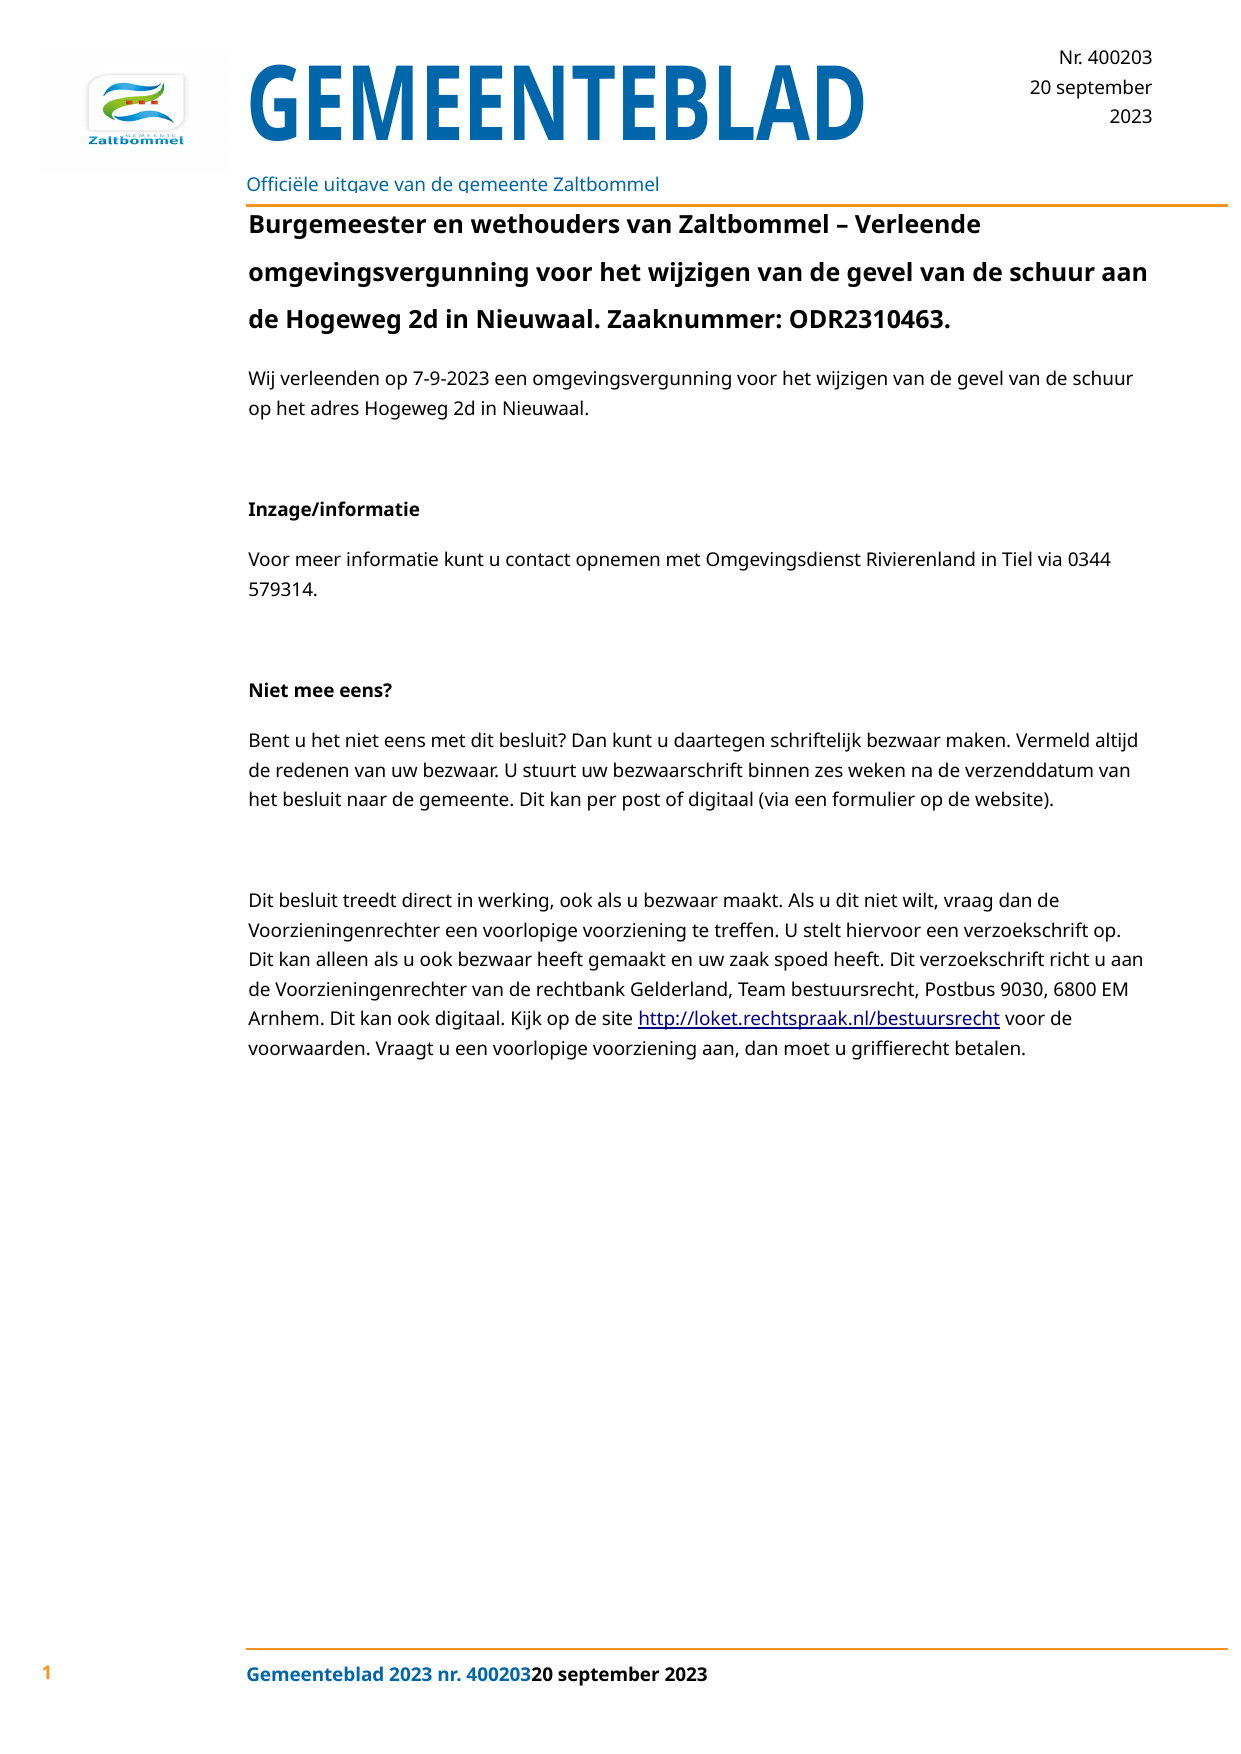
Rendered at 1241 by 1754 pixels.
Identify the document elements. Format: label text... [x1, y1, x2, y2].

text Voor meer informatie kunt u contact opnemen met Omgevingsdienst Rivierenland in Tiel via 0344 579314. [248, 546, 1152, 602]
text Burgemeester en wethouders van Zaltbommel – Verleende omgevingsvergunning voor het wijzigen van de gevel van de schuur aan de Hogeweg 2d in Nieuwaal. Zaaknummer: ODR2310463. [248, 207, 1152, 336]
text Wij verleenden op 7-9-2023 een omgevingsvergunning voor het wijzigen van de gevel van de schuur op het adres Hogeweg 2d in Nieuwaal. [248, 366, 1152, 421]
picture [41, 47, 231, 172]
text Dit besluit treedt direct in werking, ook als u bezwaar maakt. Als u dit niet wilt, vraag dan de Voorzieningenrechter een voorlopige voorziening te treffen. U stelt hiervoor een verzoekschrift op. Dit kan alleen als u ook bezwaar heeft gemaakt en uw zaak spoed heeft. Dit verzoekschrift richt u aan de Voorzieningenrechter van de rechtbank Gelderland, Team bestuursrecht, Postbus 9030, 6800 EM Arnhem. Dit kan ook digitaal. Kijk op de site http://loket.rechtspraak.nl/bestuursrecht voor de voorwaarden. Vraagt u een voorlopige voorziening aan, dan moet u griffierecht betalen. [248, 887, 1152, 1061]
text Niet mee eens? [248, 677, 1152, 702]
text Bent u het niet eens met dit besluit? Dan kunt u daartegen schriftelijk bezwaar maken. Vermeld altijd de redenen van uw bezwaar. U stuurt uw bezwaarschrift binnen zes weken na de verzenddatum van het besluit naar de gemeente. Dit kan per post of digitaal (via een formulier op de website). [248, 727, 1152, 812]
text Inzage/informatie [248, 496, 1152, 522]
